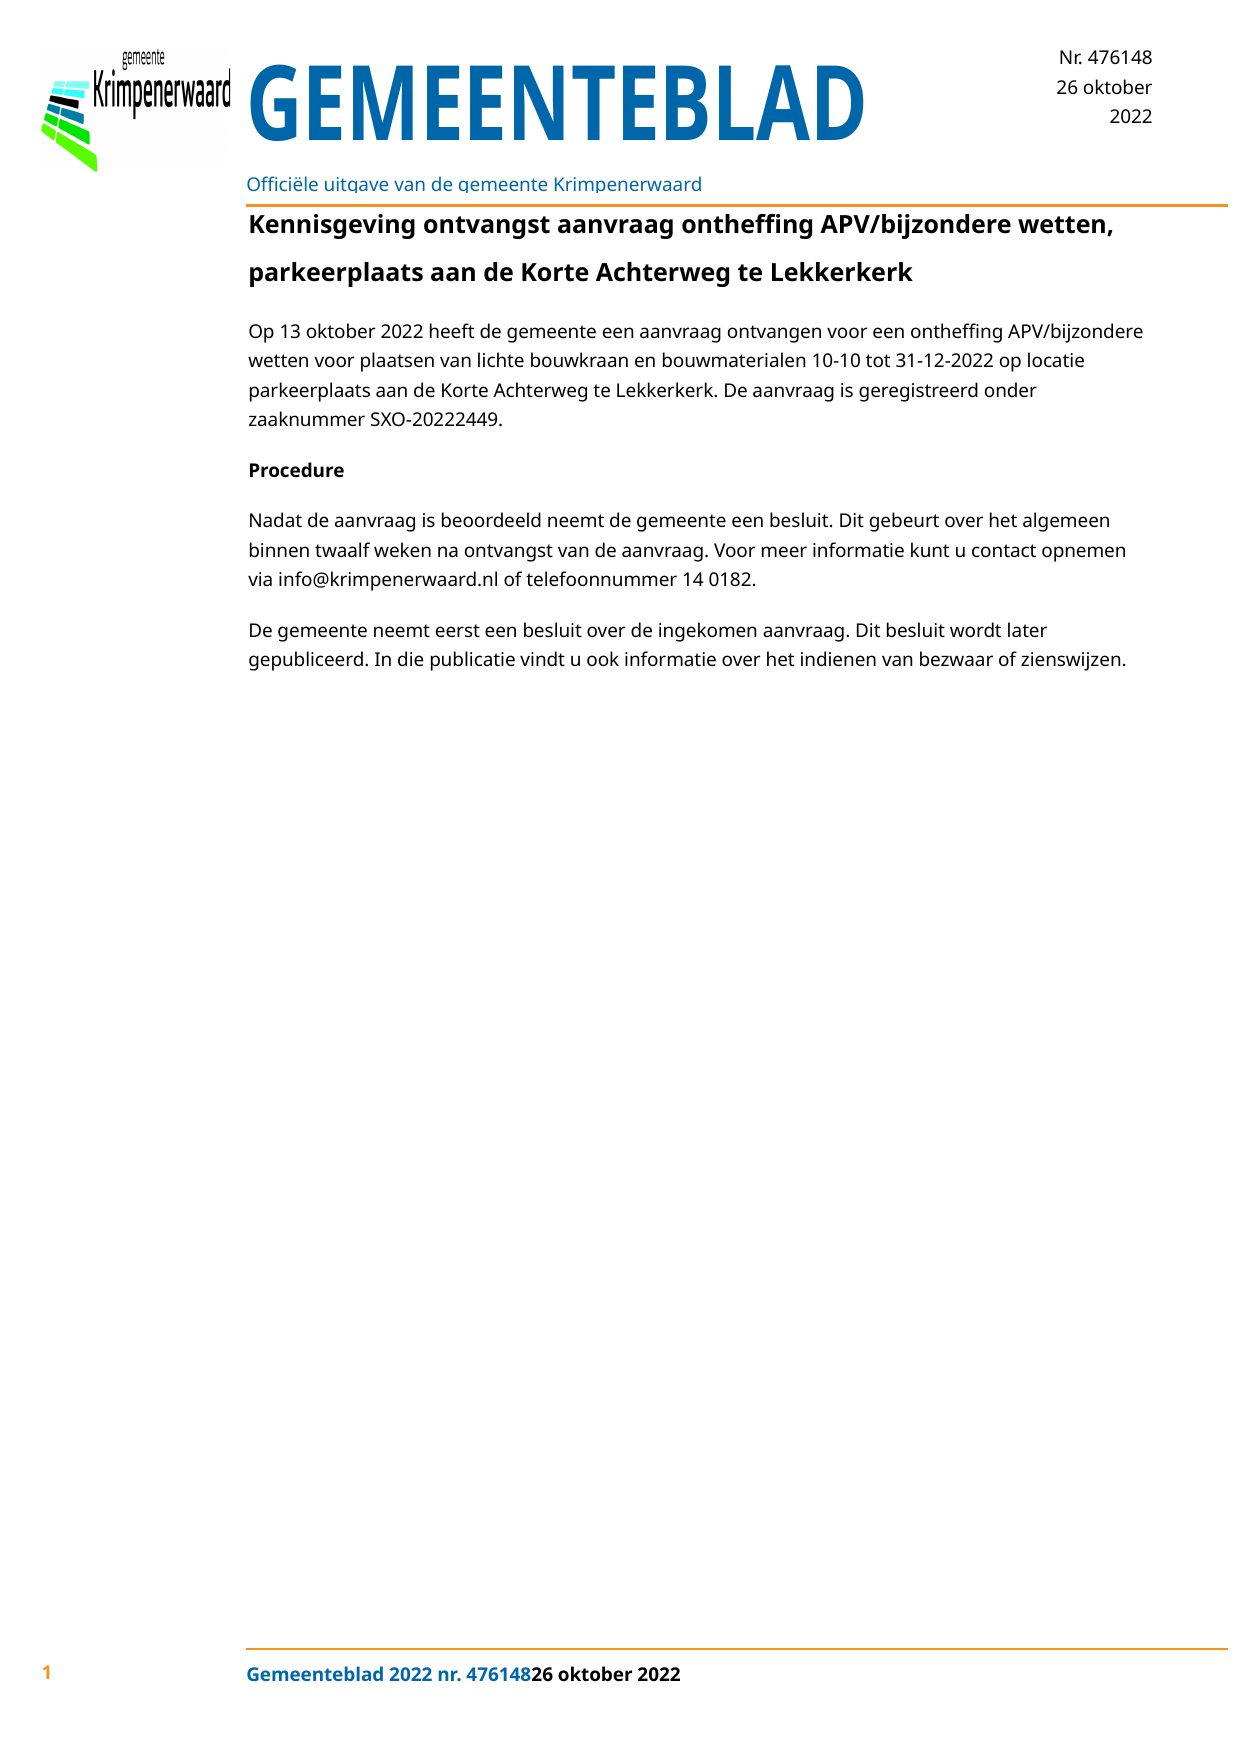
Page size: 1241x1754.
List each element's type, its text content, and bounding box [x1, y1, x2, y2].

picture [41, 47, 231, 172]
text De gemeente neemt eerst een besluit over de ingekomen aanvraag. Dit besluit wordt later gepubliceerd. In die publicatie vindt u ook informatie over het indienen van bezwaar of zienswijzen. [248, 617, 1152, 672]
text Op 13 oktober 2022 heeft de gemeente een aanvraag ontvangen voor een ontheffing APV/bijzondere wetten voor plaatsen van lichte bouwkraan en bouwmaterialen 10-10 tot 31-12-2022 op locatie parkeerplaats aan de Korte Achterweg te Lekkerkerk. De aanvraag is geregistreerd onder zaaknummer SXO-20222449. [248, 318, 1152, 432]
text Kennisgeving ontvangst aanvraag ontheffing APV/bijzondere wetten, parkeerplaats aan de Korte Achterweg te Lekkerkerk [248, 207, 1152, 288]
text Nadat de aanvraag is beoordeeld neemt de gemeente een besluit. Dit gebeurt over het algemeen binnen twaalf weken na ontvangst van de aanvraag. Voor meer informatie kunt u contact opnemen via info@krimpenerwaard.nl of telefoonnummer 14 0182. [248, 507, 1152, 592]
text Procedure [248, 457, 1152, 483]
